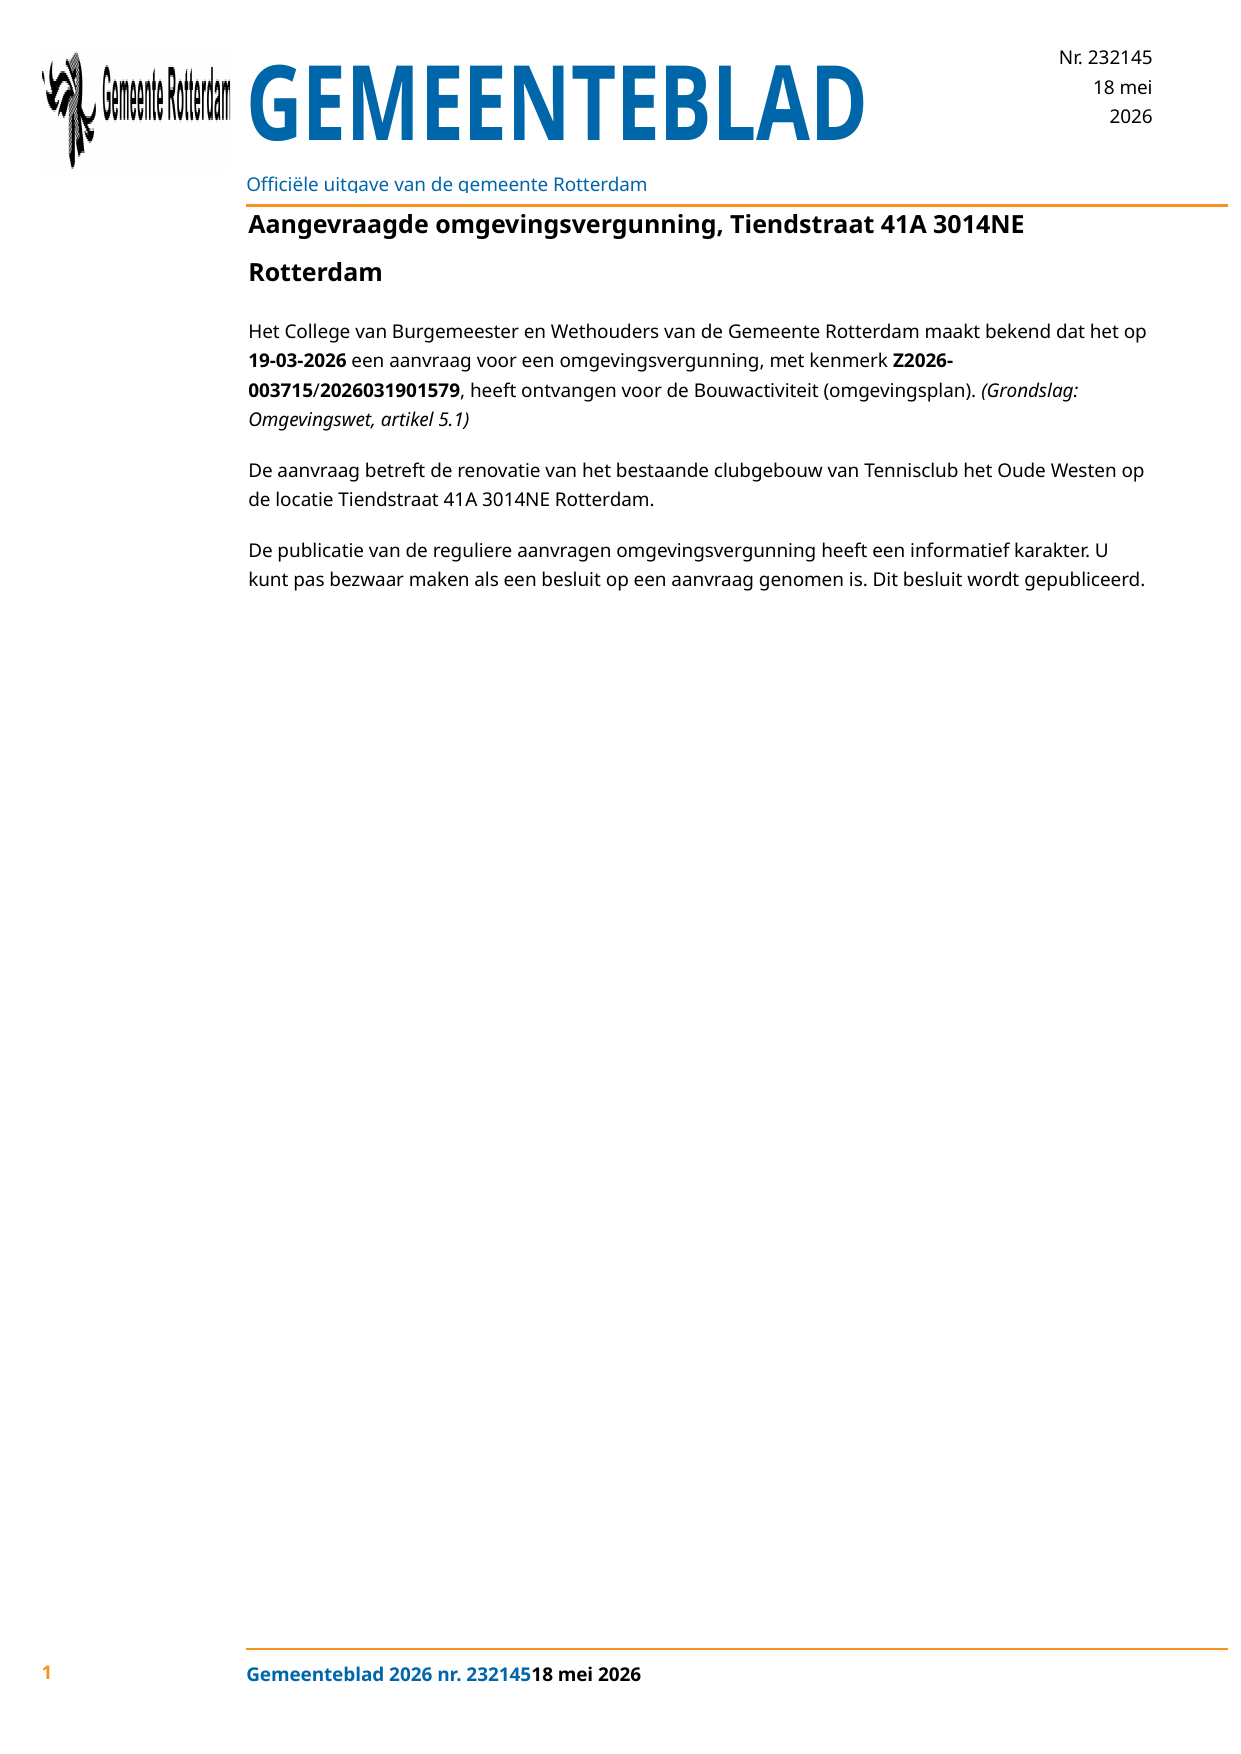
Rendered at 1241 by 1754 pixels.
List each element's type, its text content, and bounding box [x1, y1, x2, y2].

text Aangevraagde omgevingsvergunning, Tiendstraat 41A 3014NE Rotterdam [248, 207, 1152, 288]
picture [41, 47, 231, 172]
text Het College van Burgemeester en Wethouders van de Gemeente Rotterdam maakt bekend dat het op 19-03-2026 een aanvraag voor een omgevingsvergunning, met kenmerk Z2026-003715/2026031901579, heeft ontvangen voor de Bouwactiviteit (omgevingsplan). (Grondslag: Omgevingswet, artikel 5.1) [248, 318, 1152, 432]
text De publicatie van de reguliere aanvragen omgevingsvergunning heeft een informatief karakter. U kunt pas bezwaar maken als een besluit op een aanvraag genomen is. Dit besluit wordt gepubliceerd. [248, 537, 1152, 592]
text De aanvraag betreft de renovatie van het bestaande clubgebouw van Tennisclub het Oude Westen op de locatie Tiendstraat 41A 3014NE Rotterdam. [248, 457, 1152, 512]
